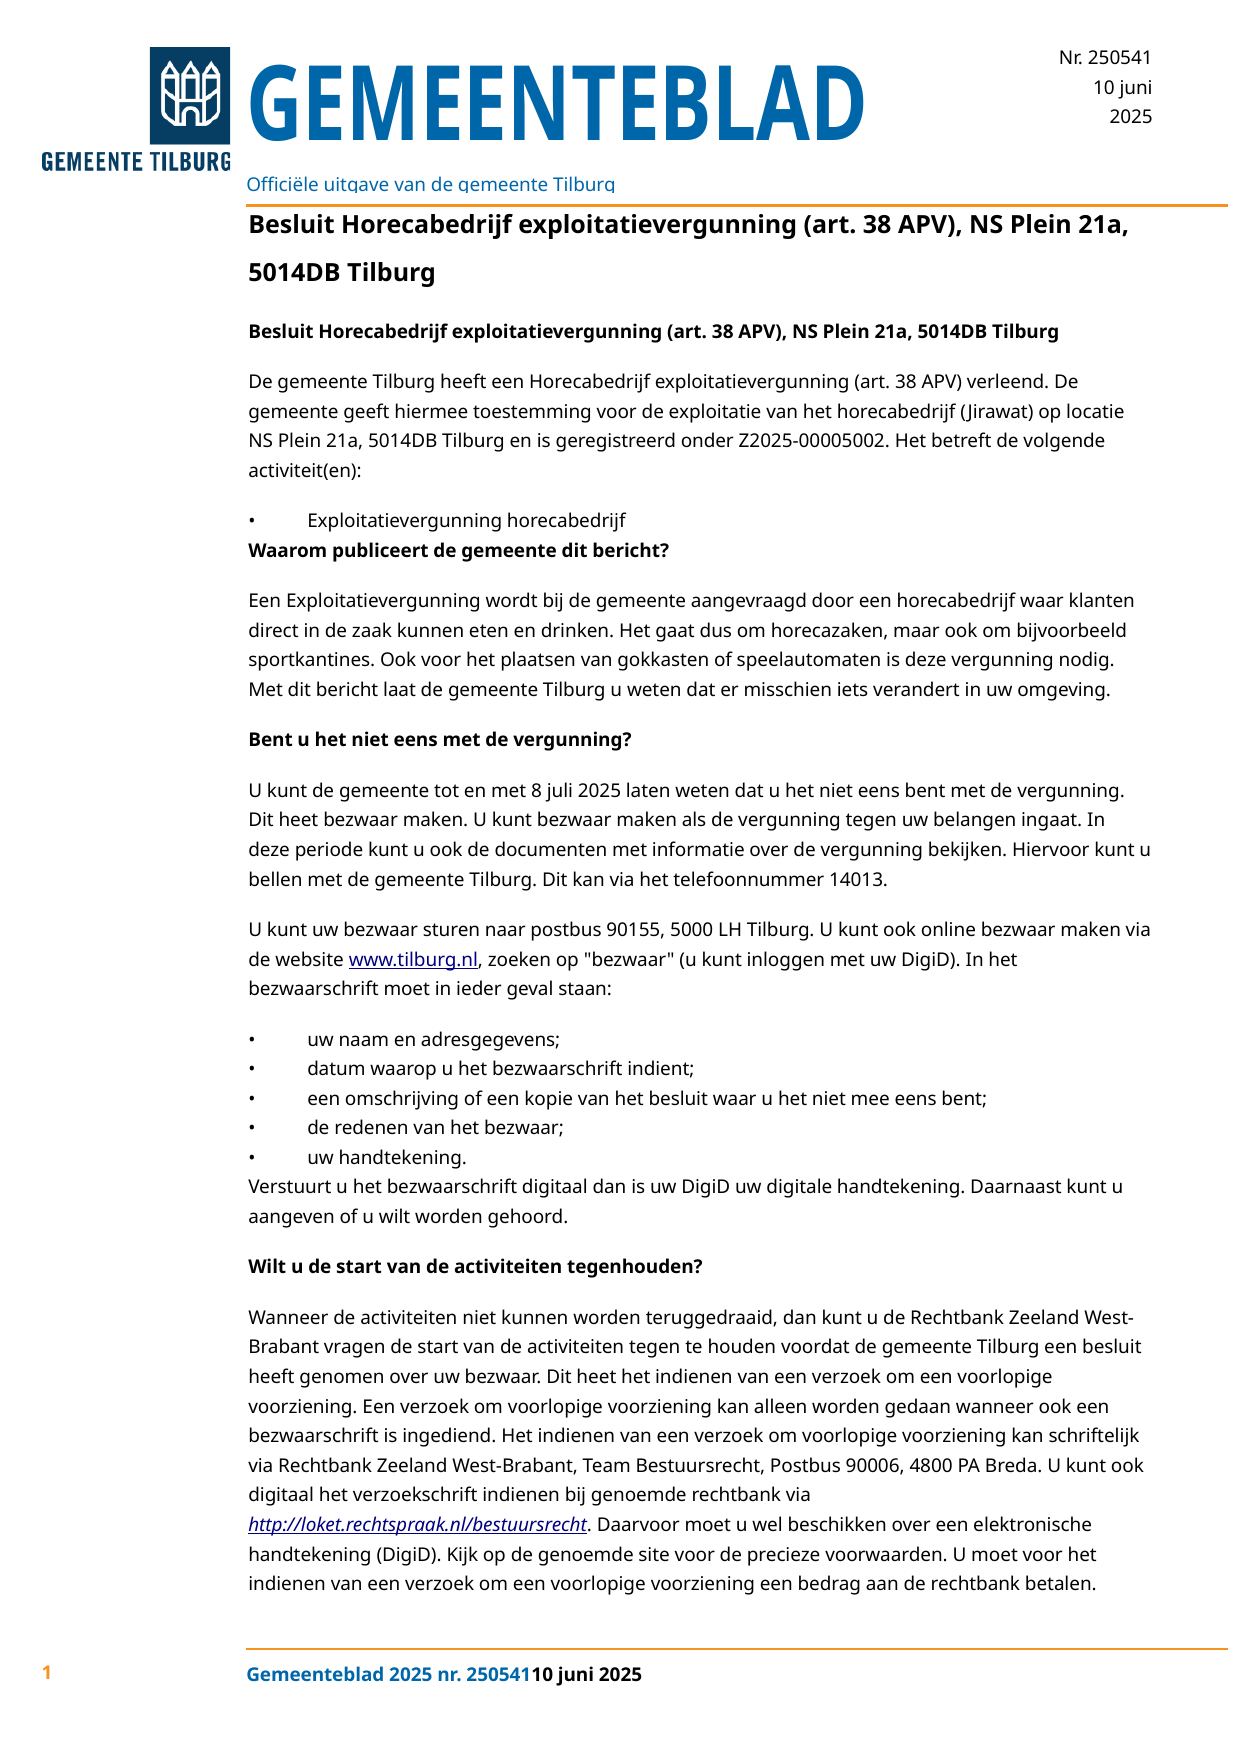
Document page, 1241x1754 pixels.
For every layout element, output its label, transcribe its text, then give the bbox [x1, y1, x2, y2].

text Een Exploitatievergunning wordt bij de gemeente aangevraagd door een horecabedrijf waar klanten direct in de zaak kunnen eten en drinken. Het gaat dus om horecazaken, maar ook om bijvoorbeeld sportkantines. Ook voor het plaatsen van gokkasten of speelautomaten is deze vergunning nodig. Met dit bericht laat de gemeente Tilburg u weten dat er misschien iets verandert in uw omgeving. [248, 587, 1152, 702]
list Exploitatievergunning horecabedrijf [248, 507, 1152, 533]
text U kunt uw bezwaar sturen naar postbus 90155, 5000 LH Tilburg. U kunt ook online bezwaar maken via de website www.tilburg.nl, zoeken op "bezwaar" (u kunt inloggen met uw DigiD). In het bezwaarschrift moet in ieder geval staan: [248, 916, 1152, 1001]
text Wanneer de activiteiten niet kunnen worden teruggedraaid, dan kunt u de Rechtbank Zeeland West-Brabant vragen de start van de activiteiten tegen te houden voordat de gemeente Tilburg een besluit heeft genomen over uw bezwaar. Dit heet het indienen van een verzoek om een voorlopige voorziening. Een verzoek om voorlopige voorziening kan alleen worden gedaan wanneer ook een bezwaarschrift is ingediend. Het indienen van een verzoek om voorlopige voorziening kan schriftelijk via Rechtbank Zeeland West-Brabant, Team Bestuursrecht, Postbus 90006, 4800 PA Breda. U kunt ook digitaal het verzoekschrift indienen bij genoemde rechtbank via http://loket.rechtspraak.nl/bestuursrecht. Daarvoor moet u wel beschikken over een elektronische handtekening (DigiD). Kijk op de genoemde site voor de precieze voorwaarden. U moet voor het indienen van een verzoek om een voorlopige voorziening een bedrag aan de rechtbank betalen. [248, 1304, 1152, 1596]
list een omschrijving of een kopie van het besluit waar u het niet mee eens bent; [248, 1085, 1152, 1111]
text Bent u het niet eens met de vergunning? [248, 727, 1152, 752]
text U kunt de gemeente tot en met 8 juli 2025 laten weten dat u het niet eens bent met de vergunning. Dit heet bezwaar maken. U kunt bezwaar maken als de vergunning tegen uw belangen ingaat. In deze periode kunt u ook de documenten met informatie over de vergunning bekijken. Hiervoor kunt u bellen met de gemeente Tilburg. Dit kan via het telefoonnummer 14013. [248, 777, 1152, 892]
text De gemeente Tilburg heeft een Horecabedrijf exploitatievergunning (art. 38 APV) verleend. De gemeente geeft hiermee toestemming voor de exploitatie van het horecabedrijf (Jirawat) op locatie NS Plein 21a, 5014DB Tilburg en is geregistreerd onder Z2025-00005002. Het betreft de volgende activiteit(en): [248, 368, 1152, 483]
text Waarom publiceert de gemeente dit bericht? [248, 537, 1152, 563]
list de redenen van het bezwaar; [248, 1114, 1152, 1140]
list uw handtekening. [248, 1144, 1152, 1170]
text Verstuurt u het bezwaarschrift digitaal dan is uw DigiD uw digitale handtekening. Daarnaast kunt u aangeven of u wilt worden gehoord. [248, 1174, 1152, 1229]
text Besluit Horecabedrijf exploitatievergunning (art. 38 APV), NS Plein 21a, 5014DB Tilburg [248, 318, 1152, 344]
list uw naam en adresgegevens; [248, 1026, 1152, 1052]
list datum waarop u het bezwaarschrift indient; [248, 1055, 1152, 1081]
text Besluit Horecabedrijf exploitatievergunning (art. 38 APV), NS Plein 21a, 5014DB Tilburg [248, 207, 1152, 288]
text Wilt u de start van de activiteiten tegenhouden? [248, 1254, 1152, 1279]
picture [41, 47, 231, 172]
